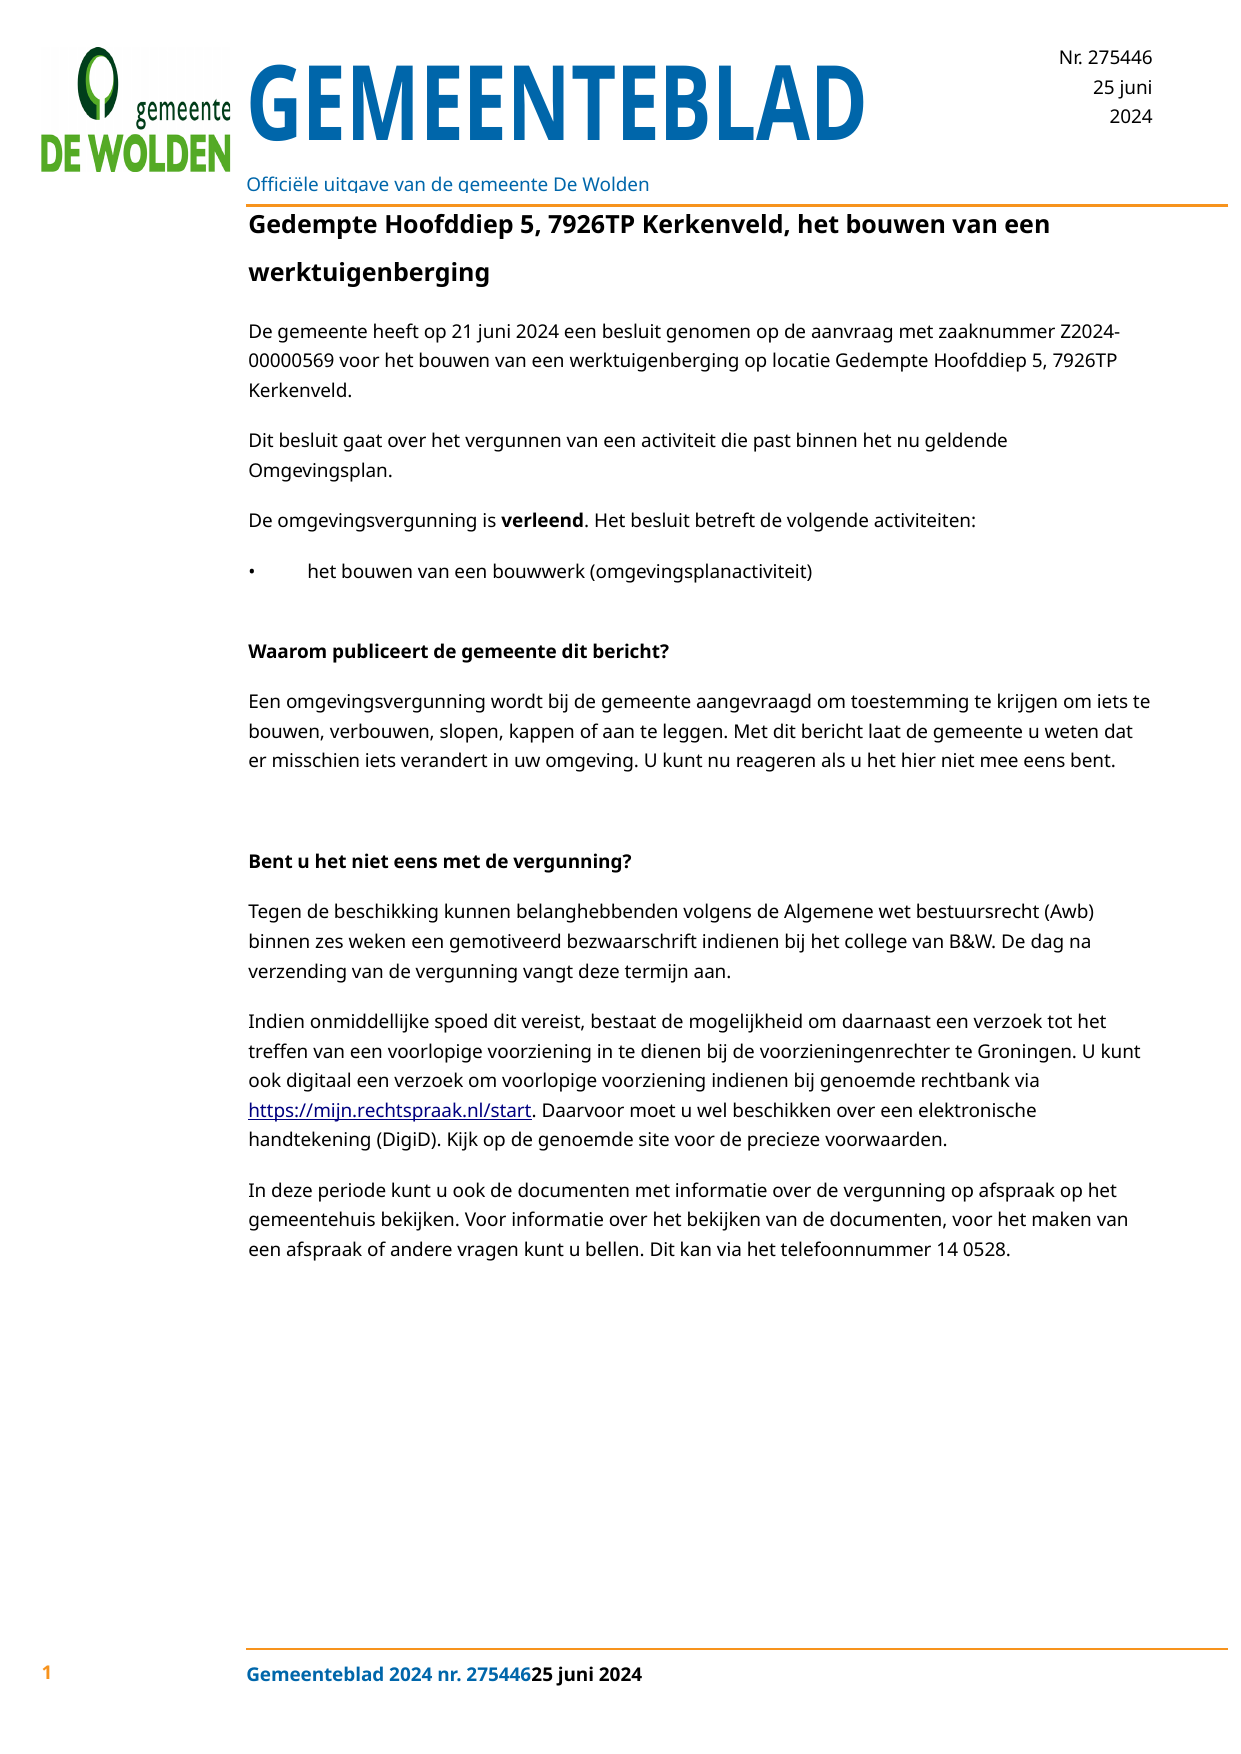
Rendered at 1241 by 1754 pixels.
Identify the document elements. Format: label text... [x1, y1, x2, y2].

text De gemeente heeft op 21 juni 2024 een besluit genomen op de aanvraag met zaaknummer Z2024-00000569 voor het bouwen van een werktuigenberging op locatie Gedempte Hoofddiep 5, 7926TP Kerkenveld. [248, 318, 1152, 403]
text Een omgevingsvergunning wordt bij de gemeente aangevraagd om toestemming te krijgen om iets te bouwen, verbouwen, slopen, kappen of aan te leggen. Met dit bericht laat de gemeente u weten dat er misschien iets verandert in uw omgeving. U kunt nu reageren als u het hier niet mee eens bent. [248, 688, 1152, 773]
text Gedempte Hoofddiep 5, 7926TP Kerkenveld, het bouwen van een werktuigenberging [248, 207, 1152, 288]
text Tegen de beschikking kunnen belanghebbenden volgens de Algemene wet bestuursrecht (Awb) binnen zes weken een gemotiveerd bezwaarschrift indienen bij het college van B&W. De dag na verzending van de vergunning vangt deze termijn aan. [248, 899, 1152, 984]
text Bent u het niet eens met de vergunning? [248, 848, 1152, 874]
list het bouwen van een bouwwerk (omgevingsplanactiviteit) [248, 558, 1152, 584]
text Indien onmiddellijke spoed dit vereist, bestaat de mogelijkheid om daarnaast een verzoek tot het treffen van een voorlopige voorziening in te dienen bij de voorzieningenrechter te Groningen. U kunt ook digitaal een verzoek om voorlopige voorziening indienen bij genoemde rechtbank via https://mijn.rechtspraak.nl/start. Daarvoor moet u wel beschikken over een elektronische handtekening (DigiD). Kijk op de genoemde site voor de precieze voorwaarden. [248, 1008, 1152, 1152]
text Dit besluit gaat over het vergunnen van een activiteit die past binnen het nu geldende Omgevingsplan. [248, 427, 1152, 483]
text De omgevingsvergunning is verleend. Het besluit betreft de volgende activiteiten: [248, 507, 1152, 533]
text Waarom publiceert de gemeente dit bericht? [248, 638, 1152, 664]
picture [41, 47, 231, 172]
text In deze periode kunt u ook de documenten met informatie over de vergunning op afspraak op het gemeentehuis bekijken. Voor informatie over het bekijken van de documenten, voor het maken van een afspraak of andere vragen kunt u bellen. Dit kan via het telefoonnummer 14 0528. [248, 1177, 1152, 1262]
